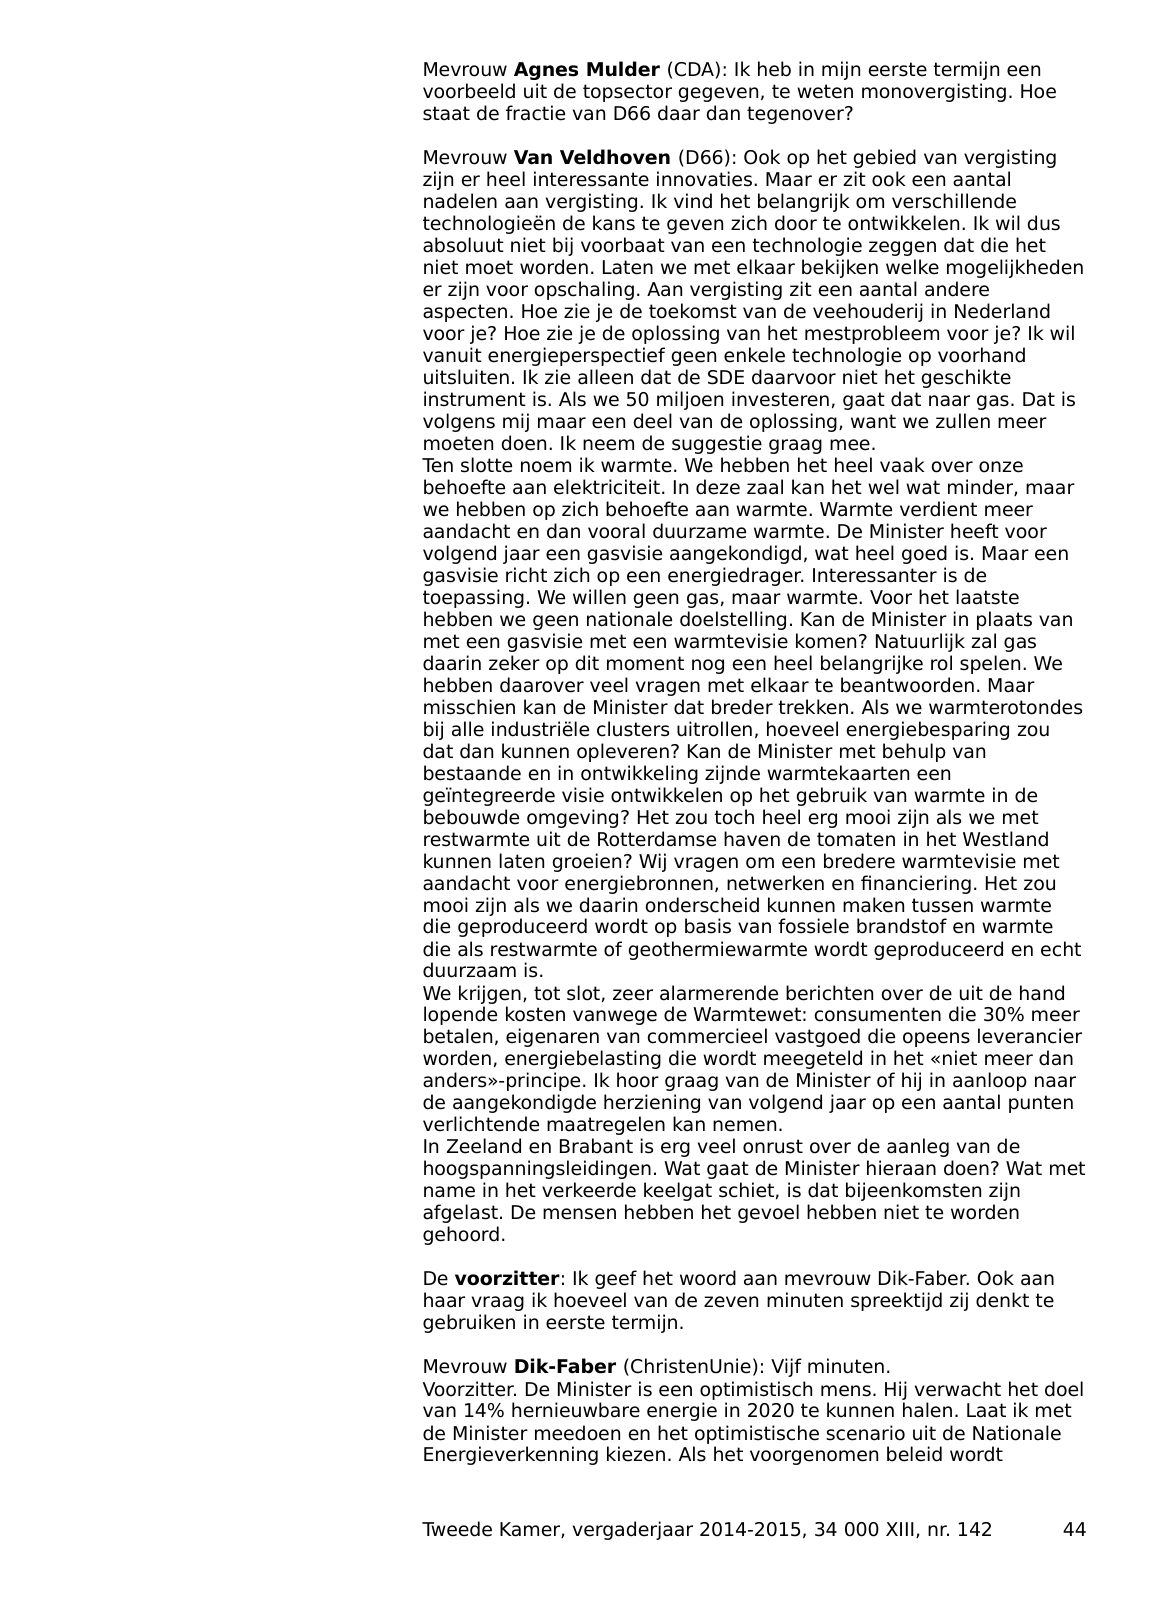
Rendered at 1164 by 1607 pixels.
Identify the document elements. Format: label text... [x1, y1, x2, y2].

text Voorzitter. De Minister is een optimistisch mens. Hij verwacht het doel van 14% hernieuwbare energie in 2020 te kunnen halen. Laat ik met de Minister meedoen en het optimistische scenario uit de Nationale Energieverkenning kiezen. Als het voorgenomen beleid wordt [422, 1378, 1087, 1466]
text We krijgen, tot slot, zeer alarmerende berichten over de uit de hand lopende kosten vanwege de Warmtewet: consumenten die 30% meer betalen, eigenaren van commercieel vastgoed die opeens leverancier worden, energiebelasting die wordt meegeteld in het «niet meer dan anders»-principe. Ik hoor graag van de Minister of hij in aanloop naar de aangekondigde herziening van volgend jaar op een aantal punten verlichtende maatregelen kan nemen. [422, 982, 1087, 1136]
text De voorzitter: Ik geef het woord aan mevrouw Dik-Faber. Ook aan haar vraag ik hoeveel van de zeven minuten spreektijd zij denkt te gebruiken in eerste termijn. [422, 1268, 1087, 1334]
text Ten slotte noem ik warmte. We hebben het heel vaak over onze behoefte aan elektriciteit. In deze zaal kan het wel wat minder, maar we hebben op zich behoefte aan warmte. Warmte verdient meer aandacht en dan vooral duurzame warmte. De Minister heeft voor volgend jaar een gasvisie aangekondigd, wat heel goed is. Maar een gasvisie richt zich op een energiedrager. Interessanter is de toepassing. We willen geen gas, maar warmte. Voor het laatste hebben we geen nationale doelstelling. Kan de Minister in plaats van met een gasvisie met een warmtevisie komen? Natuurlijk zal gas daarin zeker op dit moment nog een heel belangrijke rol spelen. We hebben daarover veel vragen met elkaar te beantwoorden. Maar misschien kan de Minister dat breder trekken. Als we warmterotondes bij alle industriële clusters uitrollen, hoeveel energiebesparing zou dat dan kunnen opleveren? Kan de Minister met behulp van bestaande en in ontwikkeling zijnde warmtekaarten een geïntegreerde visie ontwikkelen op het gebruik van warmte in de bebouwde omgeving? Het zou toch heel erg mooi zijn als we met restwarmte uit de Rotterdamse haven de tomaten in het Westland kunnen laten groeien? Wij vragen om een bredere warmtevisie met aandacht voor energiebronnen, netwerken en financiering. Het zou mooi zijn als we daarin onderscheid kunnen maken tussen warmte die geproduceerd wordt op basis van fossiele brandstof en warmte die als restwarmte of geothermiewarmte wordt geproduceerd en echt duurzaam is. [422, 455, 1087, 982]
text Mevrouw Van Veldhoven (D66): Ook op het gebied van vergisting zijn er heel interessante innovaties. Maar er zit ook een aantal nadelen aan vergisting. Ik vind het belangrijk om verschillende technologieën de kans te geven zich door te ontwikkelen. Ik wil dus absoluut niet bij voorbaat van een technologie zeggen dat die het niet moet worden. Laten we met elkaar bekijken welke mogelijkheden er zijn voor opschaling. Aan vergisting zit een aantal andere aspecten. Hoe zie je de toekomst van de veehouderij in Nederland voor je? Hoe zie je de oplossing van het mestprobleem voor je? Ik wil vanuit energieperspectief geen enkele technologie op voorhand uitsluiten. Ik zie alleen dat de SDE daarvoor niet het geschikte instrument is. Als we 50 miljoen investeren, gaat dat naar gas. Dat is volgens mij maar een deel van de oplossing, want we zullen meer moeten doen. Ik neem de suggestie graag mee. [422, 147, 1087, 455]
text Mevrouw Agnes Mulder (CDA): Ik heb in mijn eerste termijn een voorbeeld uit de topsector gegeven, te weten monovergisting. Hoe staat de fractie van D66 daar dan tegenover? [422, 59, 1087, 125]
text In Zeeland en Brabant is erg veel onrust over de aanleg van de hoogspanningsleidingen. Wat gaat de Minister hieraan doen? Wat met name in het verkeerde keelgat schiet, is dat bijeenkomsten zijn afgelast. De mensen hebben het gevoel hebben niet te worden gehoord. [422, 1136, 1087, 1246]
text Mevrouw Dik-Faber (ChristenUnie): Vijf minuten. [422, 1356, 1087, 1378]
